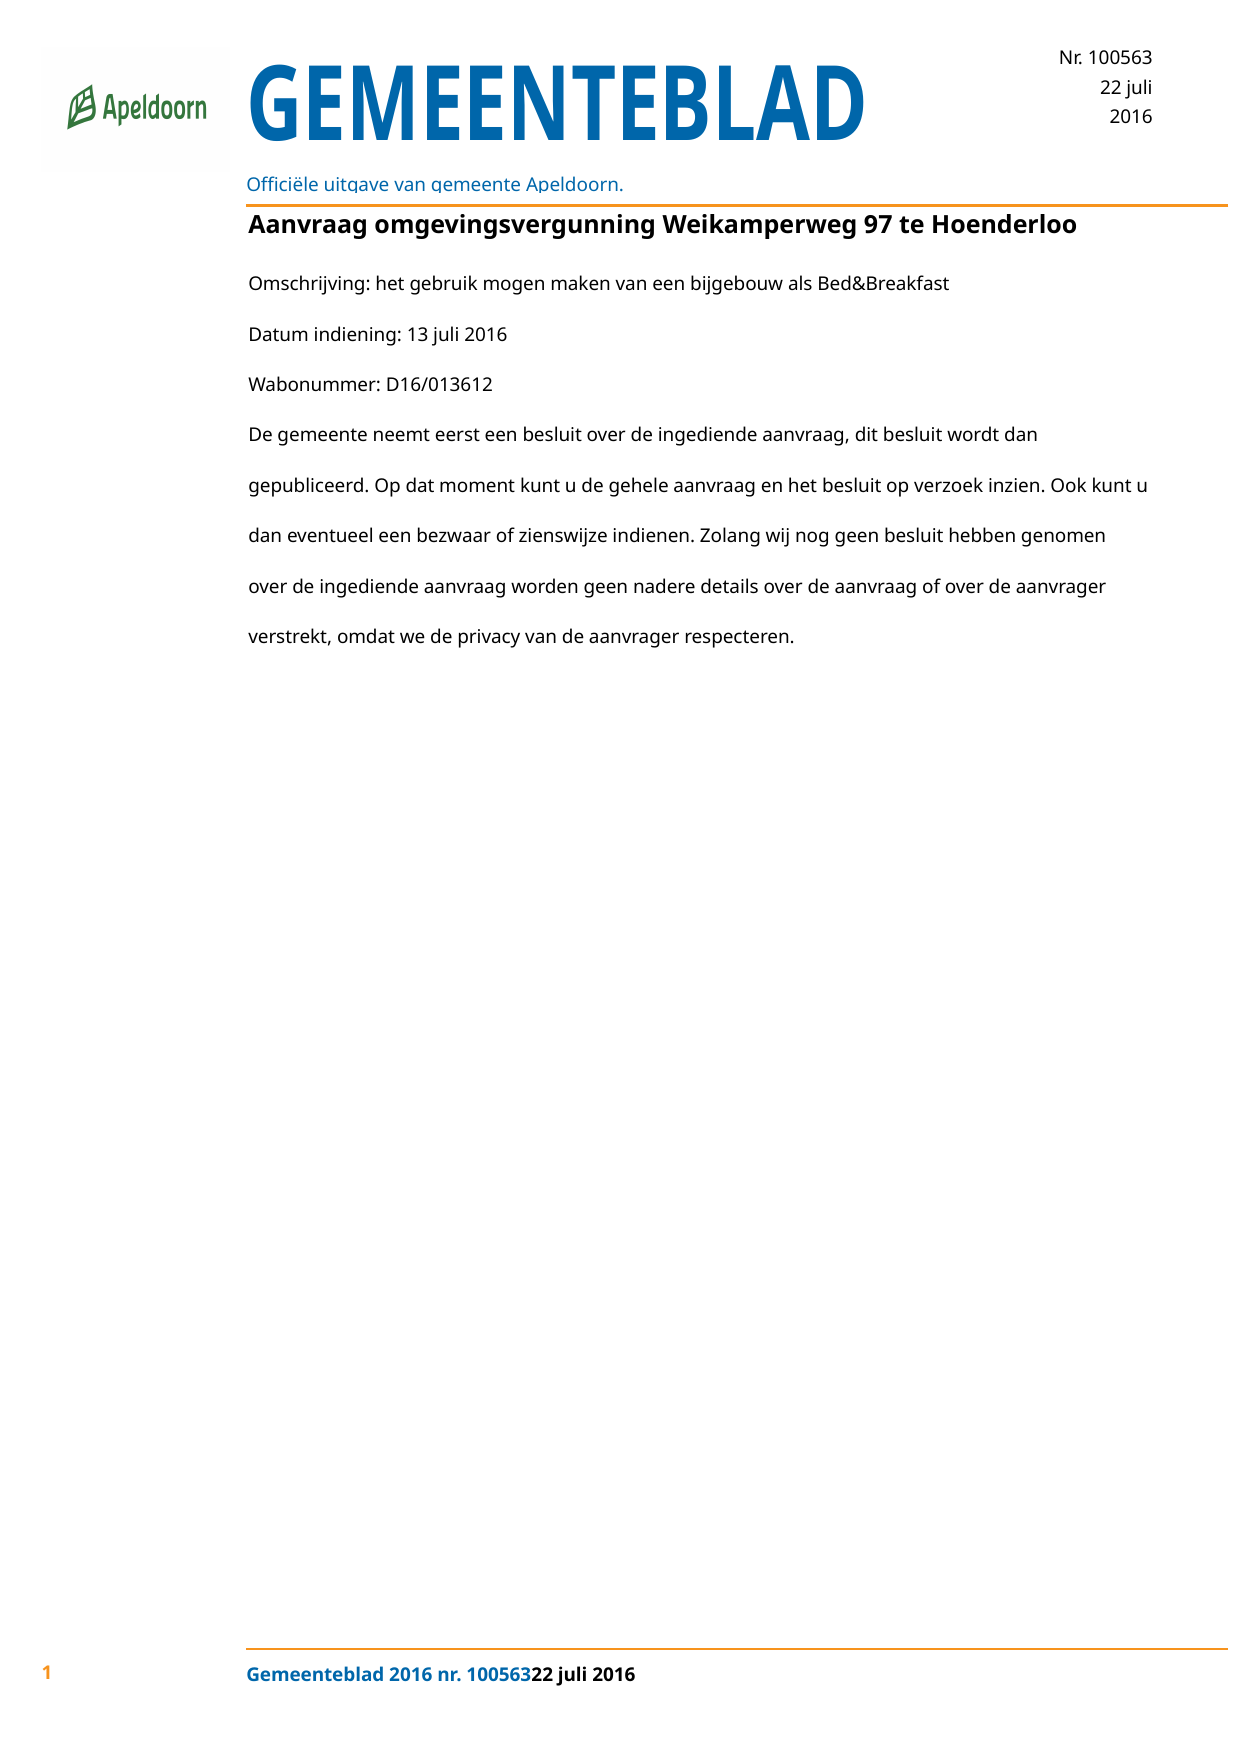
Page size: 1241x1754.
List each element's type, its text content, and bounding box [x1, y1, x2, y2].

text over de ingediende aanvraag worden geen nadere details over de aanvraag of over de aanvrager [248, 573, 1152, 598]
text verstrekt, omdat we de privacy van de aanvrager respecteren. [248, 623, 1152, 649]
text Wabonummer: D16/013612 [248, 371, 1152, 397]
text Aanvraag omgevingsvergunning Weikamperweg 97 te Hoenderloo [248, 207, 1152, 241]
text De gemeente neemt eerst een besluit over de ingediende aanvraag, dit besluit wordt dan [248, 422, 1152, 447]
text gepubliceerd. Op dat moment kunt u de gehele aanvraag en het besluit op verzoek inzien. Ook kunt u [248, 472, 1152, 498]
text dan eventueel een bezwaar of zienswijze indienen. Zolang wij nog geen besluit hebben genomen [248, 522, 1152, 548]
picture [41, 47, 231, 172]
text Datum indiening: 13 juli 2016 [248, 321, 1152, 346]
text Omschrijving: het gebruik mogen maken van een bijgebouw als Bed&Breakfast [248, 270, 1152, 296]
